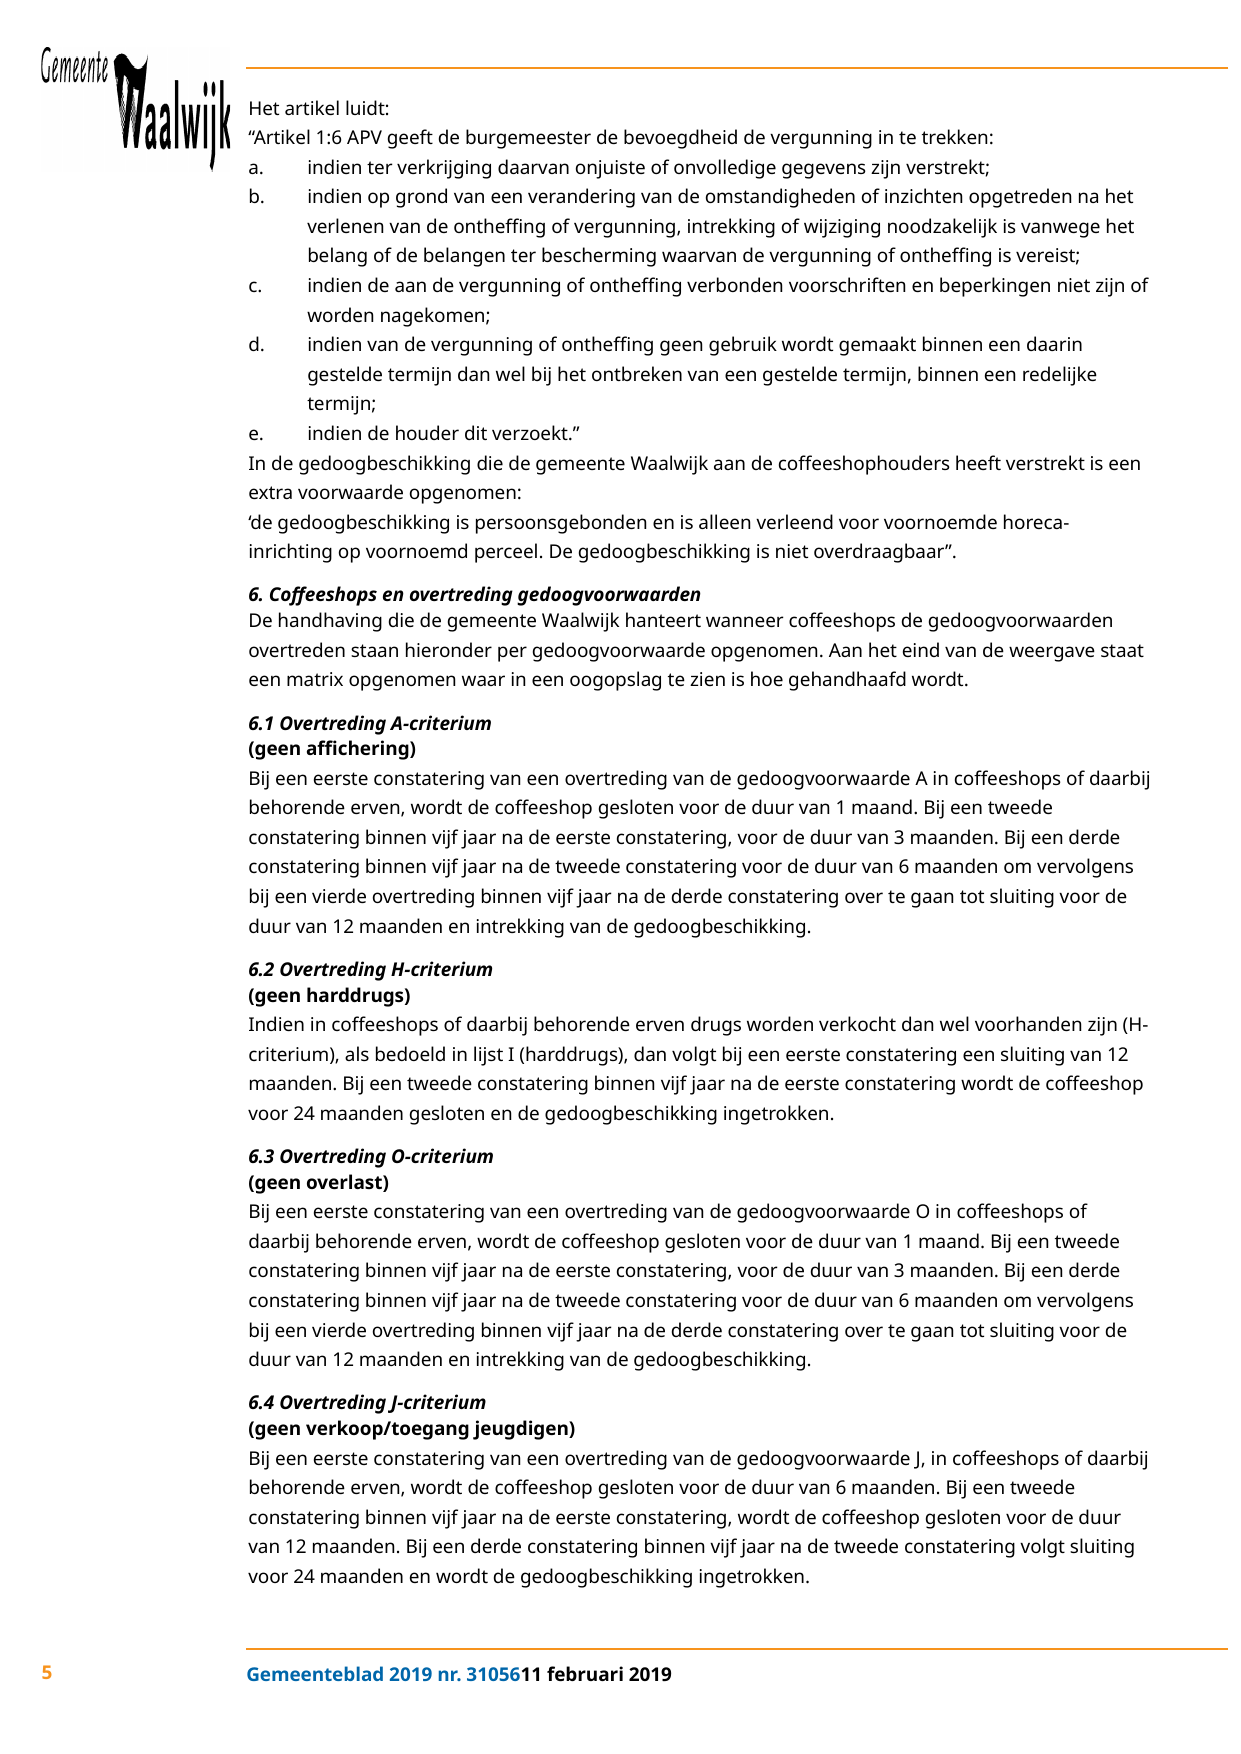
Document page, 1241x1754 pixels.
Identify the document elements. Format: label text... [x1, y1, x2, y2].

list indien de aan de vergunning of ontheffing verbonden voorschriften en beperkingen niet zijn of worden nagekomen; [248, 272, 1152, 328]
text 6. Coffeeshops en overtreding gedoogvoorwaarden [248, 582, 1152, 607]
text (geen harddrugs) [248, 982, 1152, 1007]
text (geen overlast) [248, 1169, 1152, 1195]
text 6.3 Overtreding O-criterium [248, 1143, 1152, 1169]
text (geen verkoop/toegang jeugdigen) [248, 1415, 1152, 1441]
text In de gedoogbeschikking die de gemeente Waalwijk aan de coffeeshophouders heeft verstrekt is een extra voorwaarde opgenomen: [248, 450, 1152, 505]
text Bij een eerste constatering van een overtreding van de gedoogvoorwaarde A in coffeeshops of daarbij behorende erven, wordt de coffeeshop gesloten voor de duur van 1 maand. Bij een tweede constatering binnen vijf jaar na de eerste constatering, voor de duur van 3 maanden. Bij een derde constatering binnen vijf jaar na de tweede constatering voor de duur van 6 maanden om vervolgens bij een vierde overtreding binnen vijf jaar na de derde constatering over te gaan tot sluiting voor de duur van 12 maanden en intrekking van de gedoogbeschikking. [248, 765, 1152, 939]
text Bij een eerste constatering van een overtreding van de gedoogvoorwaarde O in coffeeshops of daarbij behorende erven, wordt de coffeeshop gesloten voor de duur van 1 maand. Bij een tweede constatering binnen vijf jaar na de eerste constatering, voor de duur van 3 maanden. Bij een derde constatering binnen vijf jaar na de tweede constatering voor de duur van 6 maanden om vervolgens bij een vierde overtreding binnen vijf jaar na de derde constatering over te gaan tot sluiting voor de duur van 12 maanden en intrekking van de gedoogbeschikking. [248, 1198, 1152, 1372]
text Bij een eerste constatering van een overtreding van de gedoogvoorwaarde J, in coffeeshops of daarbij behorende erven, wordt de coffeeshop gesloten voor de duur van 6 maanden. Bij een tweede constatering binnen vijf jaar na de eerste constatering, wordt de coffeeshop gesloten voor de duur van 12 maanden. Bij een derde constatering binnen vijf jaar na de tweede constatering volgt sluiting voor 24 maanden en wordt de gedoogbeschikking ingetrokken. [248, 1445, 1152, 1589]
text 6.4 Overtreding J-criterium [248, 1389, 1152, 1415]
list indien de houder dit verzoekt.” [248, 420, 1152, 446]
text ‘de gedoogbeschikking is persoonsgebonden en is alleen verleend voor voornoemde horeca-inrichting op voornoemd perceel. De gedoogbeschikking is niet overdraagbaar”. [248, 509, 1152, 564]
text 6.1 Overtreding A-criterium [248, 710, 1152, 735]
list indien ter verkrijging daarvan onjuiste of onvolledige gegevens zijn verstrekt; [248, 154, 1152, 180]
text Indien in coffeeshops of daarbij behorende erven drugs worden verkocht dan wel voorhanden zijn (H-criterium), als bedoeld in lijst I (harddrugs), dan volgt bij een eerste constatering een sluiting van 12 maanden. Bij een tweede constatering binnen vijf jaar na de eerste constatering wordt de coffeeshop voor 24 maanden gesloten en de gedoogbeschikking ingetrokken. [248, 1011, 1152, 1126]
text 6.2 Overtreding H-criterium [248, 956, 1152, 982]
text Het artikel luidt: [248, 95, 1152, 121]
picture [41, 47, 231, 172]
text De handhaving die de gemeente Waalwijk hanteert wanneer coffeeshops de gedoogvoorwaarden overtreden staan hieronder per gedoogvoorwaarde opgenomen. Aan het eind van de weergave staat een matrix opgenomen waar in een oogopslag te zien is hoe gehandhaafd wordt. [248, 607, 1152, 692]
text “Artikel 1:6 APV geeft de burgemeester de bevoegdheid de vergunning in te trekken: [248, 124, 1152, 150]
text (geen affichering) [248, 735, 1152, 761]
list indien op grond van een verandering van de omstandigheden of inzichten opgetreden na het verlenen van de ontheffing of vergunning, intrekking of wijziging noodzakelijk is vanwege het belang of de belangen ter bescherming waarvan de vergunning of ontheffing is vereist; [248, 183, 1152, 268]
list indien van de vergunning of ontheffing geen gebruik wordt gemaakt binnen een daarin gestelde termijn dan wel bij het ontbreken van een gestelde termijn, binnen een redelijke termijn; [248, 331, 1152, 416]
